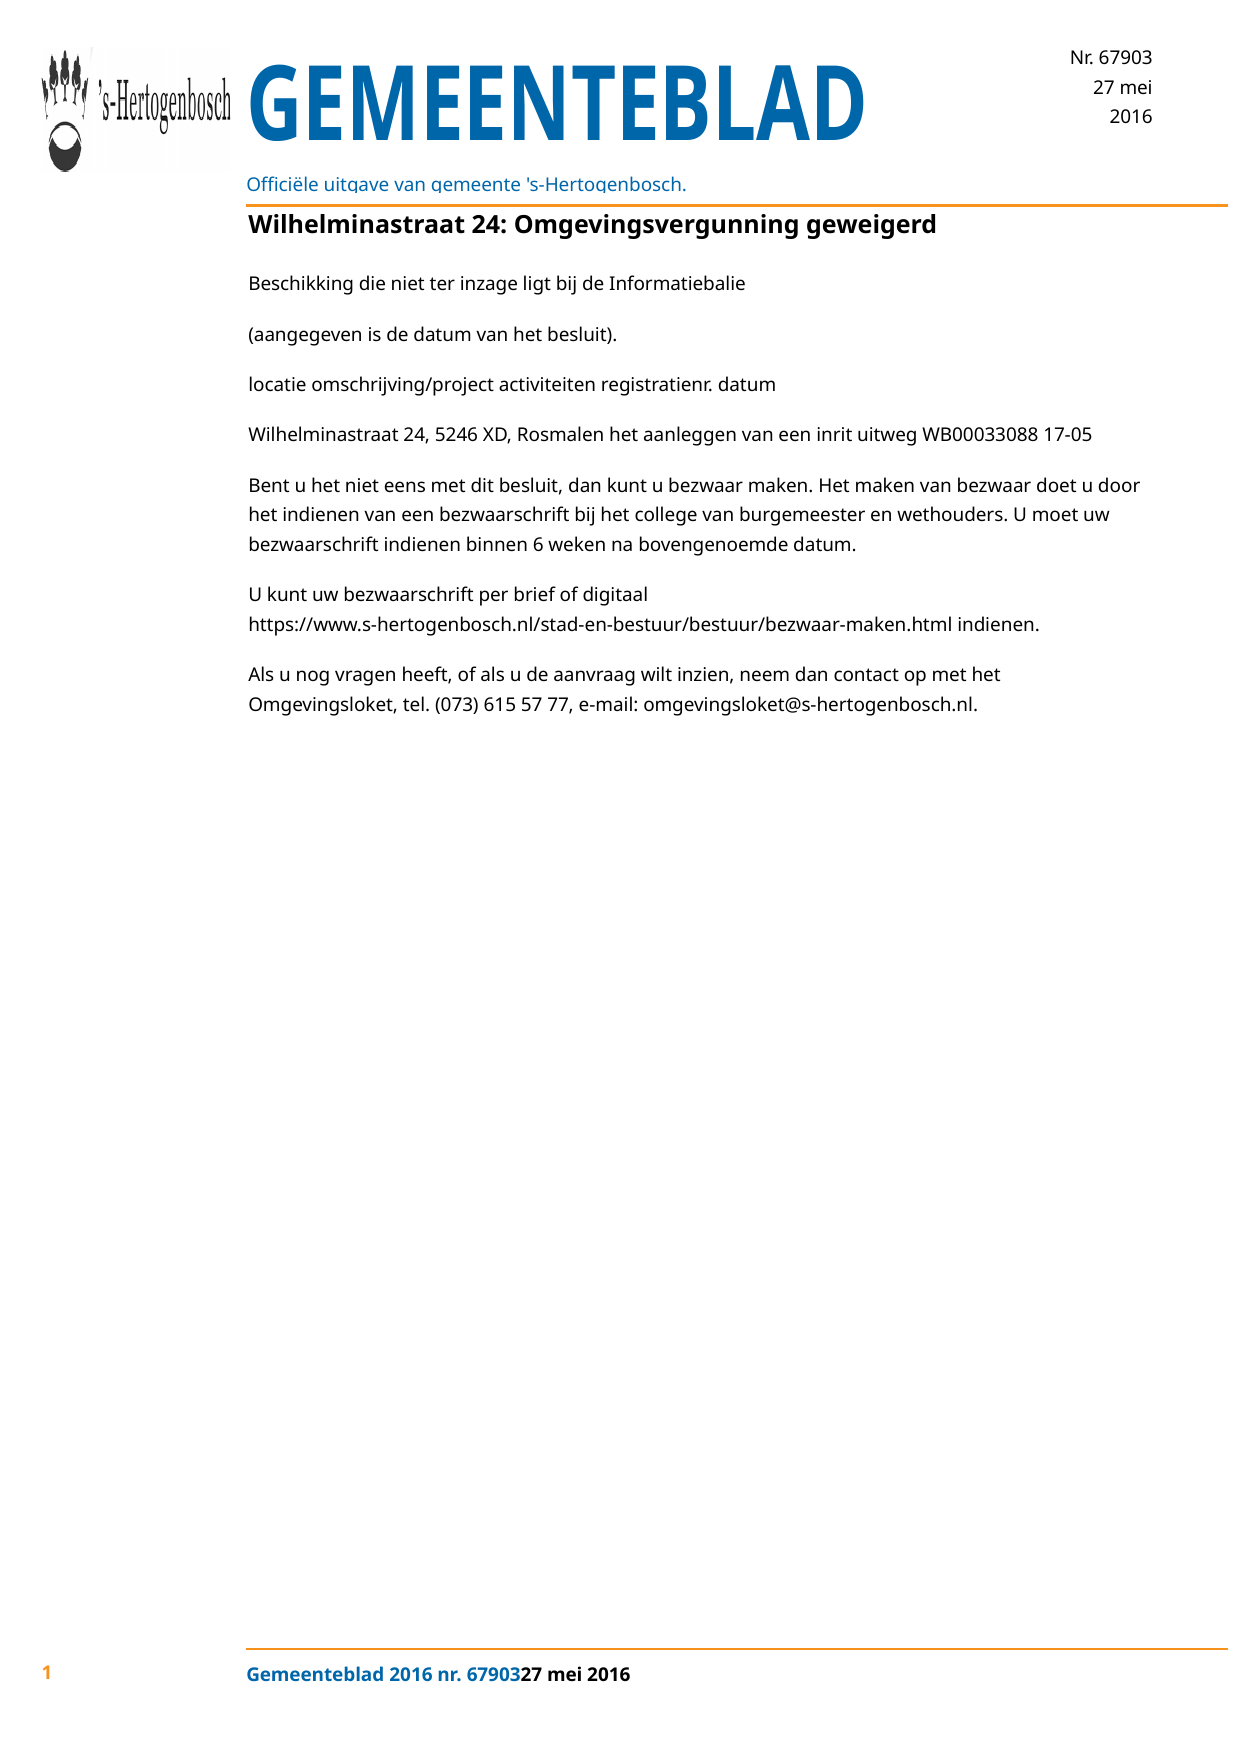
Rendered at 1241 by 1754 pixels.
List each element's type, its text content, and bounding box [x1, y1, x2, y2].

text (aangegeven is de datum van het besluit). [248, 321, 1152, 346]
text Wilhelminastraat 24: Omgevingsvergunning geweigerd [248, 207, 1152, 241]
text locatie omschrijving/project activiteiten registratienr. datum [248, 371, 1152, 397]
picture [41, 47, 231, 172]
text Beschikking die niet ter inzage ligt bij de Informatiebalie [248, 270, 1152, 296]
text Wilhelminastraat 24, 5246 XD, Rosmalen het aanleggen van een inrit uitweg WB00033088 17-05 [248, 422, 1152, 447]
text Als u nog vragen heeft, of als u de aanvraag wilt inzien, neem dan contact op met het Omgevingsloket, tel. (073) 615 57 77, e-mail: omgevingsloket@s-hertogenbosch.nl. [248, 662, 1152, 717]
text U kunt uw bezwaarschrift per brief of digitaal https://www.s-hertogenbosch.nl/stad-en-bestuur/bestuur/bezwaar-maken.html indienen. [248, 582, 1152, 637]
text Bent u het niet eens met dit besluit, dan kunt u bezwaar maken. Het maken van bezwaar doet u door het indienen van een bezwaarschrift bij het college van burgemeester en wethouders. U moet uw bezwaarschrift indienen binnen 6 weken na bovengenoemde datum. [248, 472, 1152, 557]
